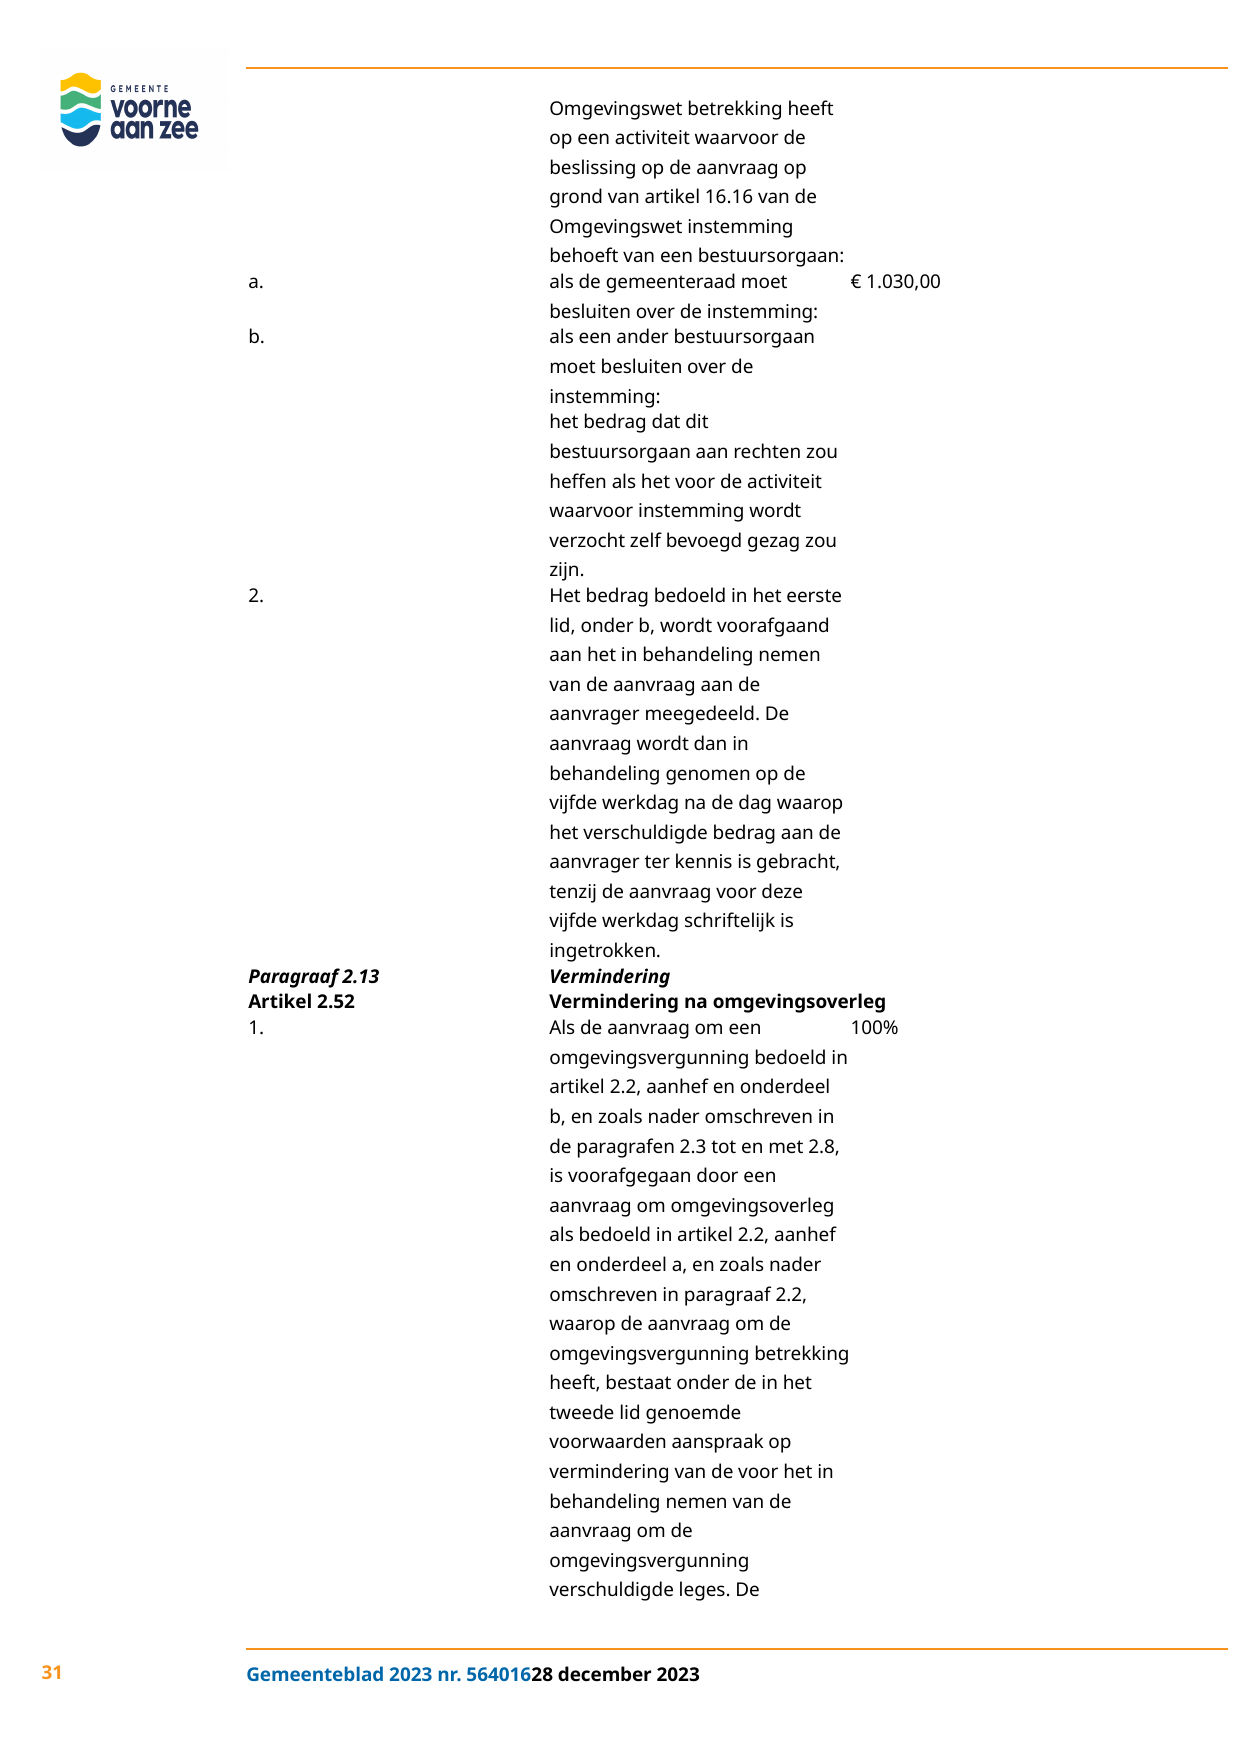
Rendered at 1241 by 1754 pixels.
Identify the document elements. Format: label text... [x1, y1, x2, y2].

table_cell als een ander bestuursorgaan moet besluiten over de instemming: [549, 324, 850, 409]
table_cell [850, 324, 1152, 409]
table_cell [850, 582, 1152, 963]
table_cell Het bedrag bedoeld in het eerste lid, onder b, wordt voorafgaand aan het in behandeling nemen van de aanvraag aan de aanvrager meegedeeld. De aanvraag wordt dan in behandeling genomen op de vijfde werkdag na de dag waarop het verschuldigde bedrag aan de aanvrager ter kennis is gebracht, tenzij de aanvraag voor deze vijfde werkdag schriftelijk is ingetrokken. [549, 582, 850, 963]
table_cell 2. [248, 582, 549, 963]
table_cell [850, 95, 1152, 268]
table_cell 100% [850, 1015, 1152, 1602]
table_cell het bedrag dat dit bestuursorgaan aan rechten zou heffen als het voor de activiteit waarvoor instemming wordt verzocht zelf bevoegd gezag zou zijn. [549, 409, 850, 582]
table_cell Als de aanvraag om een omgevingsvergunning bedoeld in artikel 2.2, aanhef en onderdeel b, en zoals nader omschreven in de paragrafen 2.3 tot en met 2.8, is voorafgegaan door een aanvraag om omgevingsoverleg als bedoeld in artikel 2.2, aanhef en onderdeel a, en zoals nader omschreven in paragraaf 2.2, waarop de aanvraag om de omgevingsvergunning betrekking heeft, bestaat onder de in het tweede lid genoemde voorwaarden aanspraak op vermindering van de voor het in behandeling nemen van de aanvraag om de omgevingsvergunning verschuldigde leges. De [549, 1015, 850, 1602]
table_cell € 1.030,00 [850, 269, 1152, 324]
table_cell Vermindering na omgevingsoverleg [549, 989, 1152, 1014]
table_cell Artikel 2.52 [248, 989, 549, 1014]
table_cell 1. [248, 1015, 549, 1602]
table_cell Vermindering [549, 963, 1152, 989]
table_cell b. [248, 324, 549, 409]
table_cell als de gemeenteraad moet besluiten over de instemming: [549, 269, 850, 324]
table_cell Paragraaf 2.13 [248, 963, 549, 989]
table_cell [850, 409, 1152, 582]
table_cell a. [248, 269, 549, 324]
table_cell Omgevingswet betrekking heeft op een activiteit waarvoor de beslissing op de aanvraag op grond van artikel 16.16 van de Omgevingswet instemming behoeft van een bestuursorgaan: [549, 95, 850, 268]
picture [41, 47, 231, 172]
table_cell [248, 95, 549, 268]
table_cell [248, 409, 549, 582]
